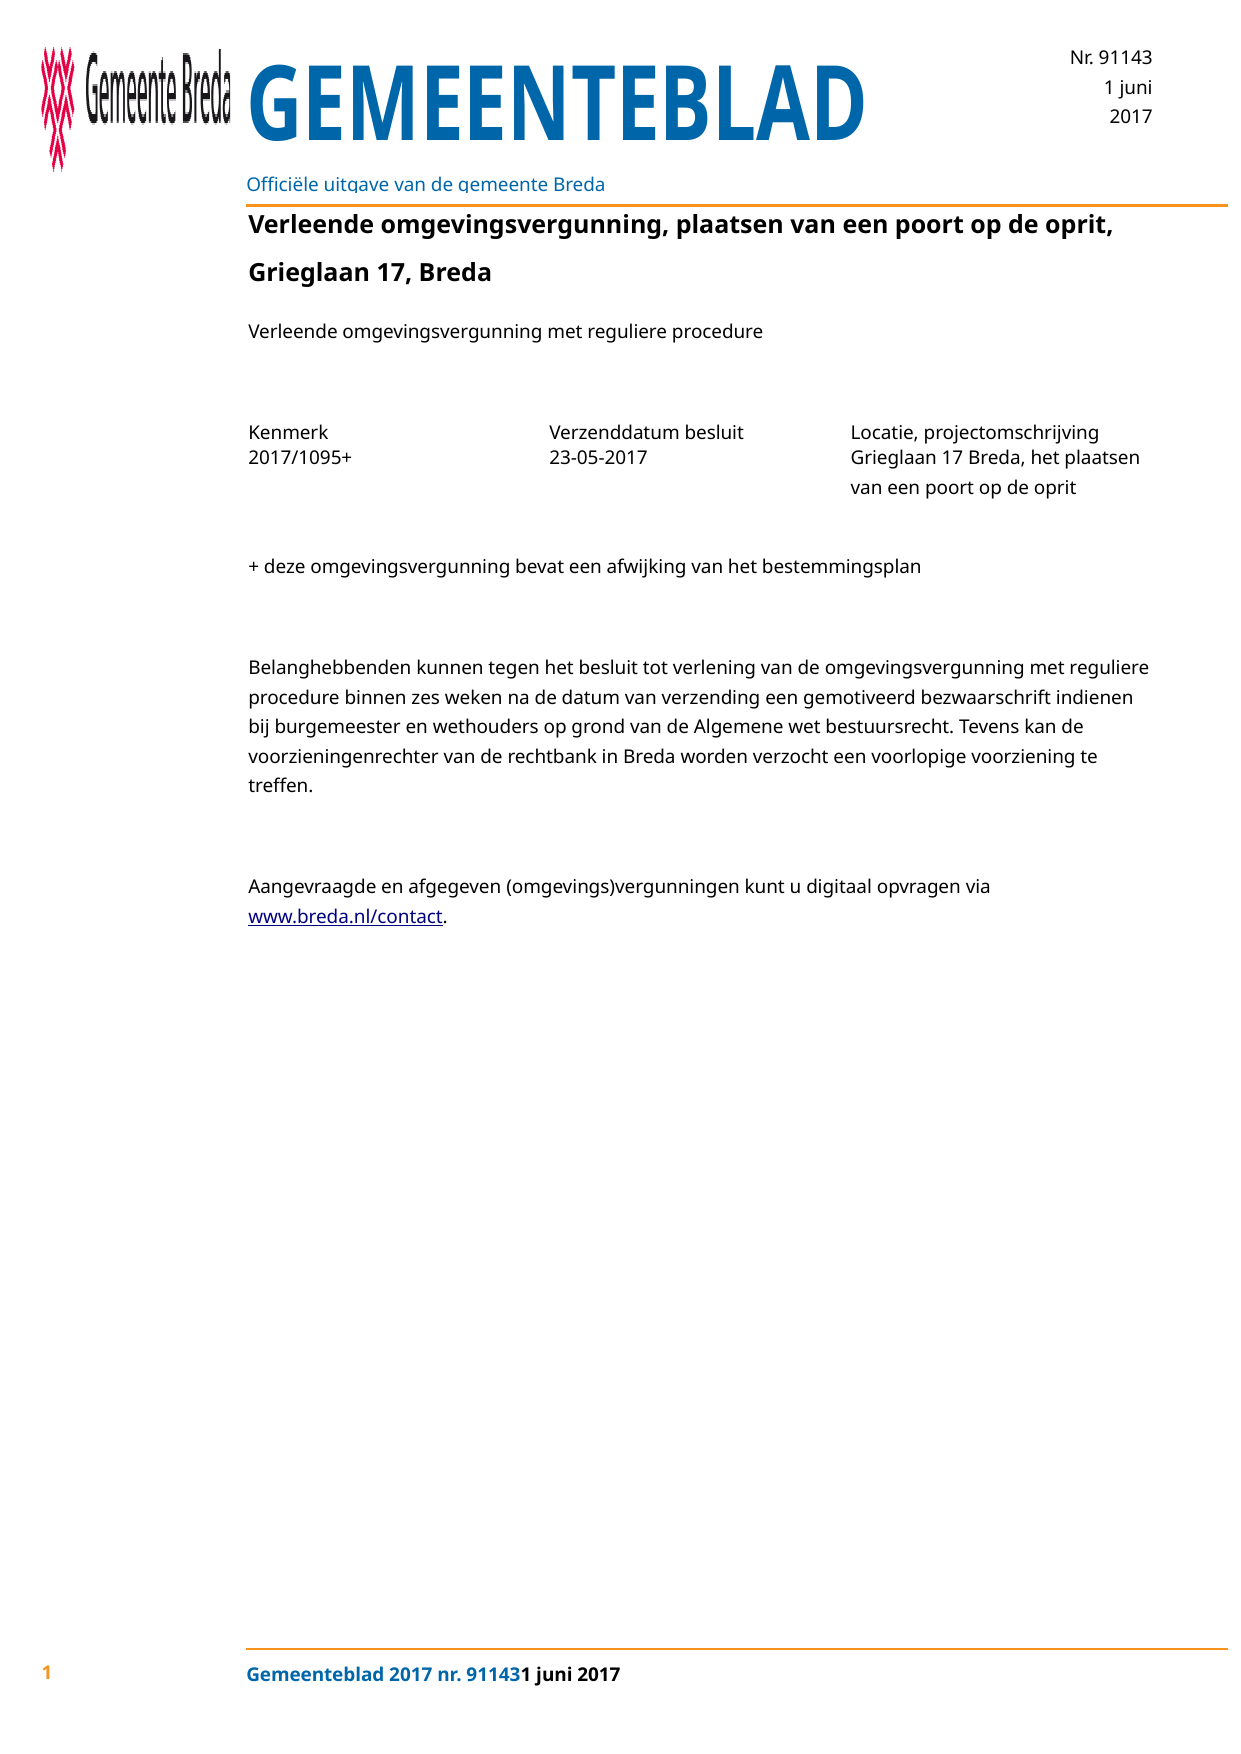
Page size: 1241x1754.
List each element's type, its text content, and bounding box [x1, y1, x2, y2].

text Verleende omgevingsvergunning met reguliere procedure [248, 318, 1152, 344]
table_cell Grieglaan 17 Breda, het plaatsen van een poort op de oprit [850, 445, 1152, 500]
table_header Kenmerk [248, 419, 549, 444]
picture [41, 47, 231, 172]
table_header Verzenddatum besluit [549, 419, 850, 444]
table_header Locatie, projectomschrijving [850, 419, 1152, 444]
table_cell 23-05-2017 [549, 445, 850, 500]
text Belanghebbenden kunnen tegen het besluit tot verlening van de omgevingsvergunning met reguliere procedure binnen zes weken na de datum van verzending een gemotiveerd bezwaarschrift indienen bij burgemeester en wethouders op grond van de Algemene wet bestuursrecht. Tevens kan de voorzieningenrechter van de rechtbank in Breda worden verzocht een voorlopige voorziening te treffen. [248, 654, 1152, 798]
text Verleende omgevingsvergunning, plaatsen van een poort op de oprit, Grieglaan 17, Breda [248, 207, 1152, 288]
table_cell 2017/1095+ [248, 445, 549, 500]
text Aangevraagde en afgegeven (omgevings)vergunningen kunt u digitaal opvragen via www.breda.nl/contact. [248, 873, 1152, 929]
text + deze omgevingsvergunning bevat een afwijking van het bestemmingsplan [248, 553, 1152, 579]
